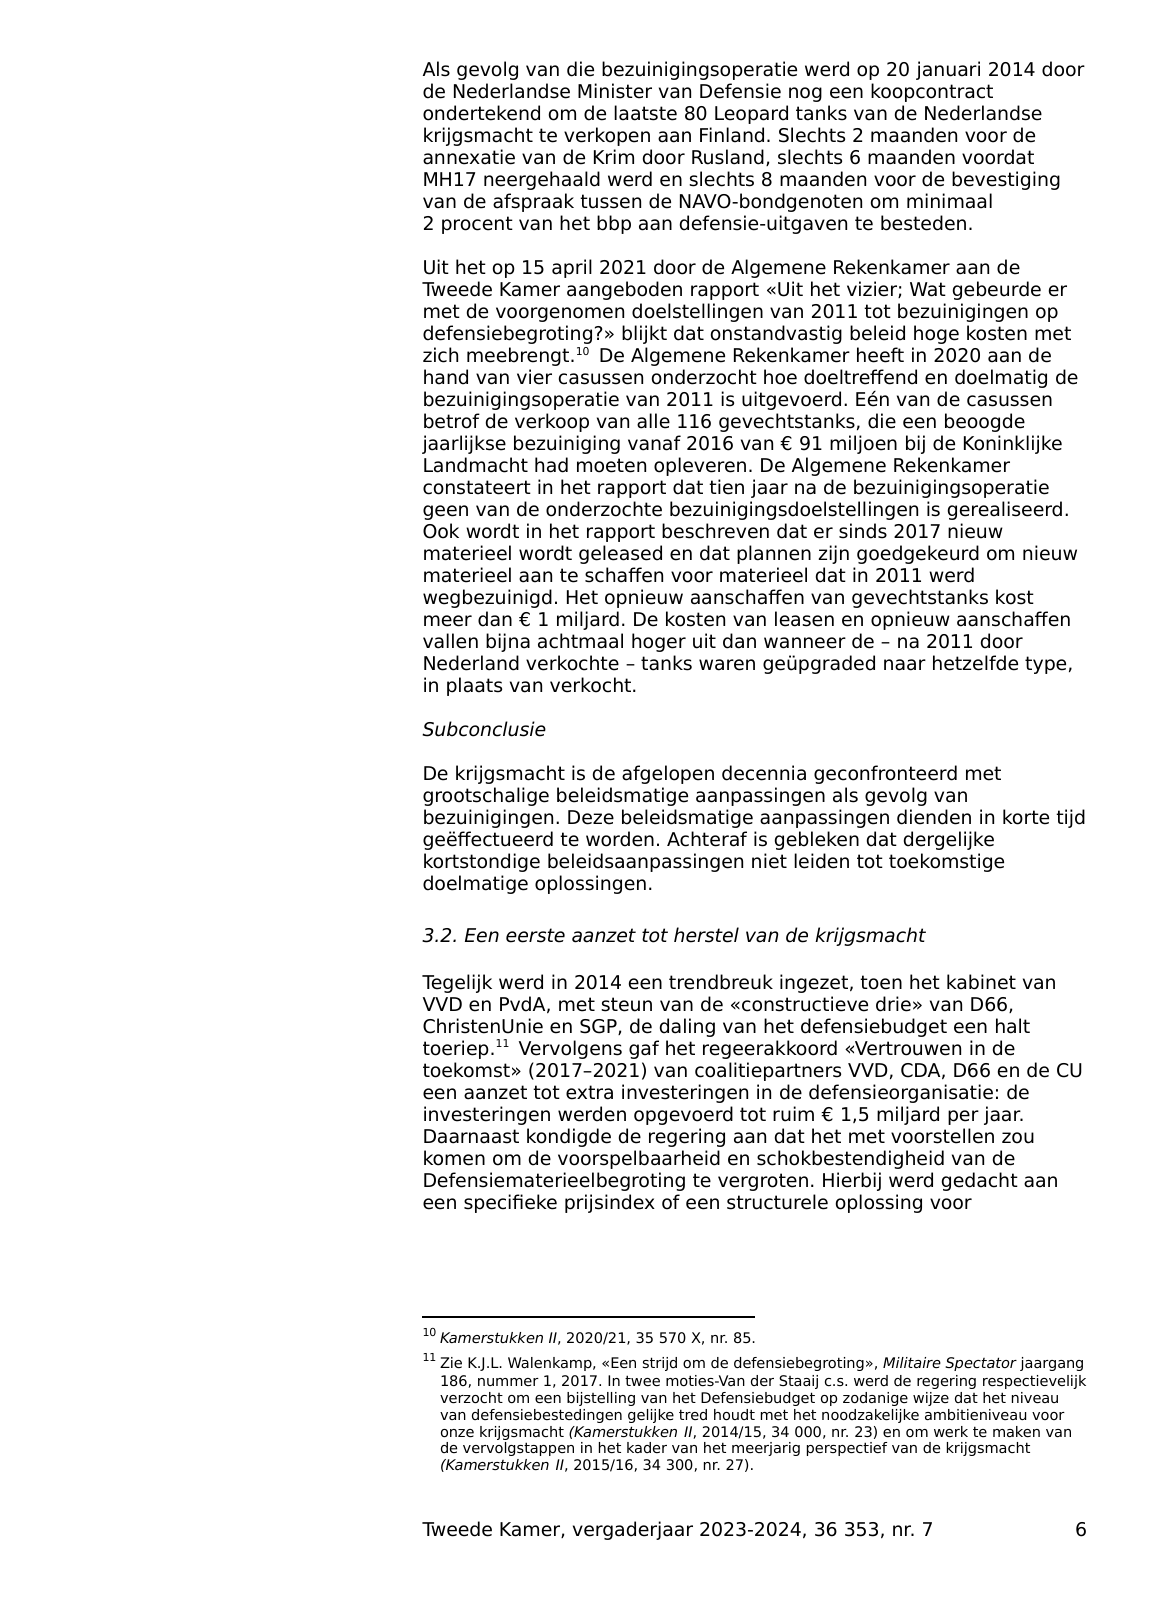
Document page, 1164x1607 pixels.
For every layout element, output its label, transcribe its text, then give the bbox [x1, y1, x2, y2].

text Zie K.J.L. Walenkamp, «Een strijd om de defensiebegroting», Militaire Spectator jaargang 186, nummer 1, 2017. In twee moties-Van der Staaij c.s. werd de regering respectievelijk verzocht om een bijstelling van het Defensiebudget op zodanige wijze dat het niveau van defensiebestedingen gelijke tred houdt met het noodzakelijke ambitieniveau voor onze krijgsmacht (Kamerstukken II, 2014/15, 34 000, nr. 23) en om werk te maken van de vervolgstappen in het kader van het meerjarig perspectief van de krijgsmacht (Kamerstukken II, 2015/16, 34 300, nr. 27). [422, 1351, 1087, 1474]
text Tegelijk werd in 2014 een trendbreuk ingezet, toen het kabinet van VVD en PvdA, met steun van de «constructieve drie» van D66, ChristenUnie en SGP, de daling van het defensiebudget een halt toeriep. Vervolgens gaf het regeerakkoord «Vertrouwen in de toekomst» (2017–2021) van coalitiepartners VVD, CDA, D66 en de CU een aanzet tot extra investeringen in de defensieorganisatie: de investeringen werden opgevoerd tot ruim € 1,5 miljard per jaar. Daarnaast kondigde de regering aan dat het met voorstellen zou komen om de voorspelbaarheid en schokbestendigheid van de Defensiematerieelbegroting te vergroten. Hierbij werd gedacht aan een specifieke prijsindex of een structurele oplossing voor [422, 972, 1087, 1236]
text Uit het op 15 april 2021 door de Algemene Rekenkamer aan de Tweede Kamer aangeboden rapport «Uit het vizier; Wat gebeurde er met de voorgenomen doelstellingen van 2011 tot bezuinigingen op defensiebegroting?» blijkt dat onstandvastig beleid hoge kosten met zich meebrengt. De Algemene Rekenkamer heeft in 2020 aan de hand van vier casussen onderzocht hoe doeltreffend en doelmatig de bezuinigingsoperatie van 2011 is uitgevoerd. Eén van de casussen betrof de verkoop van alle 116 gevechtstanks, die een beoogde jaarlijkse bezuiniging vanaf 2016 van € 91 miljoen bij de Koninklijke Landmacht had moeten opleveren. De Algemene Rekenkamer constateert in het rapport dat tien jaar na de bezuinigingsoperatie geen van de onderzochte bezuinigingsdoelstellingen is gerealiseerd. Ook wordt in het rapport beschreven dat er sinds 2017 nieuw materieel wordt geleased en dat plannen zijn goedgekeurd om nieuw materieel aan te schaffen voor materieel dat in 2011 werd wegbezuinigd. Het opnieuw aanschaffen van gevechtstanks kost meer dan € 1 miljard. De kosten van leasen en opnieuw aanschaffen vallen bijna achtmaal hoger uit dan wanneer de – na 2011 door Nederland verkochte – tanks waren geüpgraded naar hetzelfde type, in plaats van verkocht. [422, 257, 1087, 697]
subtitle 3.2. Een eerste aanzet tot herstel van de krijgsmacht [422, 925, 1087, 947]
text Kamerstukken II, 2020/21, 35 570 X, nr. 85. [422, 1326, 1087, 1348]
subtitle Subconclusie [422, 719, 1087, 741]
text Als gevolg van die bezuinigingsoperatie werd op 20 januari 2014 door de Nederlandse Minister van Defensie nog een koopcontract ondertekend om de laatste 80 Leopard tanks van de Nederlandse krijgsmacht te verkopen aan Finland. Slechts 2 maanden voor de annexatie van de Krim door Rusland, slechts 6 maanden voordat MH17 neergehaald werd en slechts 8 maanden voor de bevestiging van de afspraak tussen de NAVO-bondgenoten om minimaal 2 procent van het bbp aan defensie-uitgaven te besteden. [422, 59, 1087, 235]
text De krijgsmacht is de afgelopen decennia geconfronteerd met grootschalige beleidsmatige aanpassingen als gevolg van bezuinigingen. Deze beleidsmatige aanpassingen dienden in korte tijd geëffectueerd te worden. Achteraf is gebleken dat dergelijke kortstondige beleidsaanpassingen niet leiden tot toekomstige doelmatige oplossingen. [422, 763, 1087, 895]
